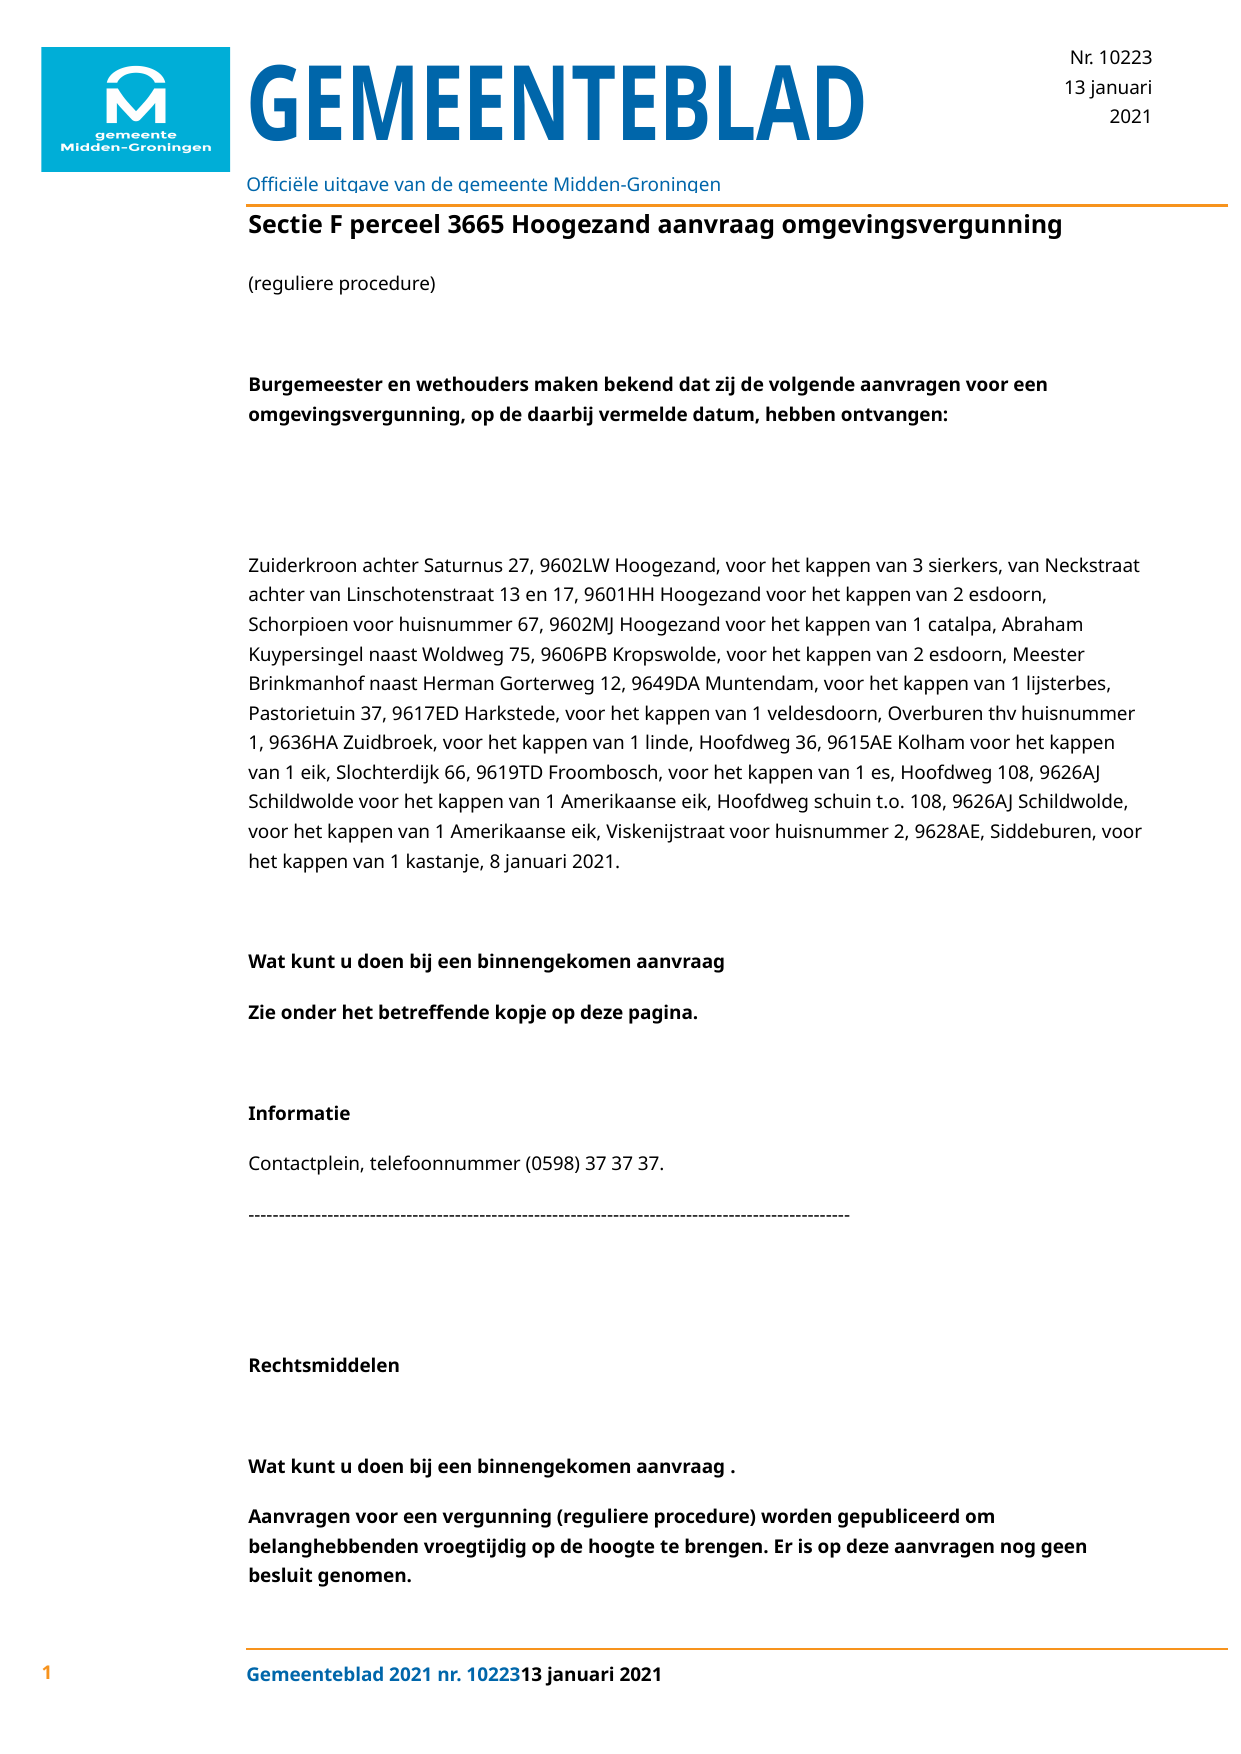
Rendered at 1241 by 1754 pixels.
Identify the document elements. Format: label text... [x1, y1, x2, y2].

text Aanvragen voor een vergunning (reguliere procedure) worden gepubliceerd om belanghebbenden vroegtijdig op de hoogte te brengen. Er is op deze aanvragen nog geen besluit genomen. [248, 1503, 1152, 1588]
text (reguliere procedure) [248, 270, 1152, 296]
picture [107, 89, 165, 122]
text --------------------------------------------------------------------------------------------------- [248, 1201, 1152, 1226]
text Zuiderkroon achter Saturnus 27, 9602LW Hoogezand, voor het kappen van 3 sierkers, van Neckstraat achter van Linschotenstraat 13 en 17, 9601HH Hoogezand voor het kappen van 2 esdoorn, Schorpioen voor huisnummer 67, 9602MJ Hoogezand voor het kappen van 1 catalpa, Abraham Kuypersingel naast Woldweg 75, 9606PB Kropswolde, voor het kappen van 2 esdoorn, Meester Brinkmanhof naast Herman Gorterweg 12, 9649DA Muntendam, voor het kappen van 1 lijsterbes, Pastorietuin 37, 9617ED Harkstede, voor het kappen van 1 veldesdoorn, Overburen thv huisnummer 1, 9636HA Zuidbroek, voor het kappen van 1 linde, Hoofdweg 36, 9615AE Kolham voor het kappen van 1 eik, Slochterdijk 66, 9619TD Froombosch, voor het kappen van 1 es, Hoofdweg 108, 9626AJ Schildwolde voor het kappen van 1 Amerikaanse eik, Hoofdweg schuin t.o. 108, 9626AJ Schildwolde, voor het kappen van 1 Amerikaanse eik, Viskenijstraat voor huisnummer 2, 9628AE, Siddeburen, voor het kappen van 1 kastanje, 8 januari 2021. [248, 552, 1152, 873]
text Informatie [248, 1100, 1152, 1126]
text Zie onder het betreffende kopje op deze pagina. [248, 999, 1152, 1025]
text Sectie F perceel 3665 Hoogezand aanvraag omgevingsvergunning [248, 207, 1152, 241]
text Contactplein, telefoonnummer (0598) 37 37 37. [248, 1150, 1152, 1176]
text Wat kunt u doen bij een binnengekomen aanvraag [248, 949, 1152, 974]
text Wat kunt u doen bij een binnengekomen aanvraag . [248, 1453, 1152, 1478]
text Burgemeester en wethouders maken bekend dat zij de volgende aanvragen voor een omgevingsvergunning, op de daarbij vermelde datum, hebben ontvangen: [248, 371, 1152, 426]
picture [184, 146, 190, 153]
text Rechtsmiddelen [248, 1352, 1152, 1378]
picture [108, 66, 164, 82]
